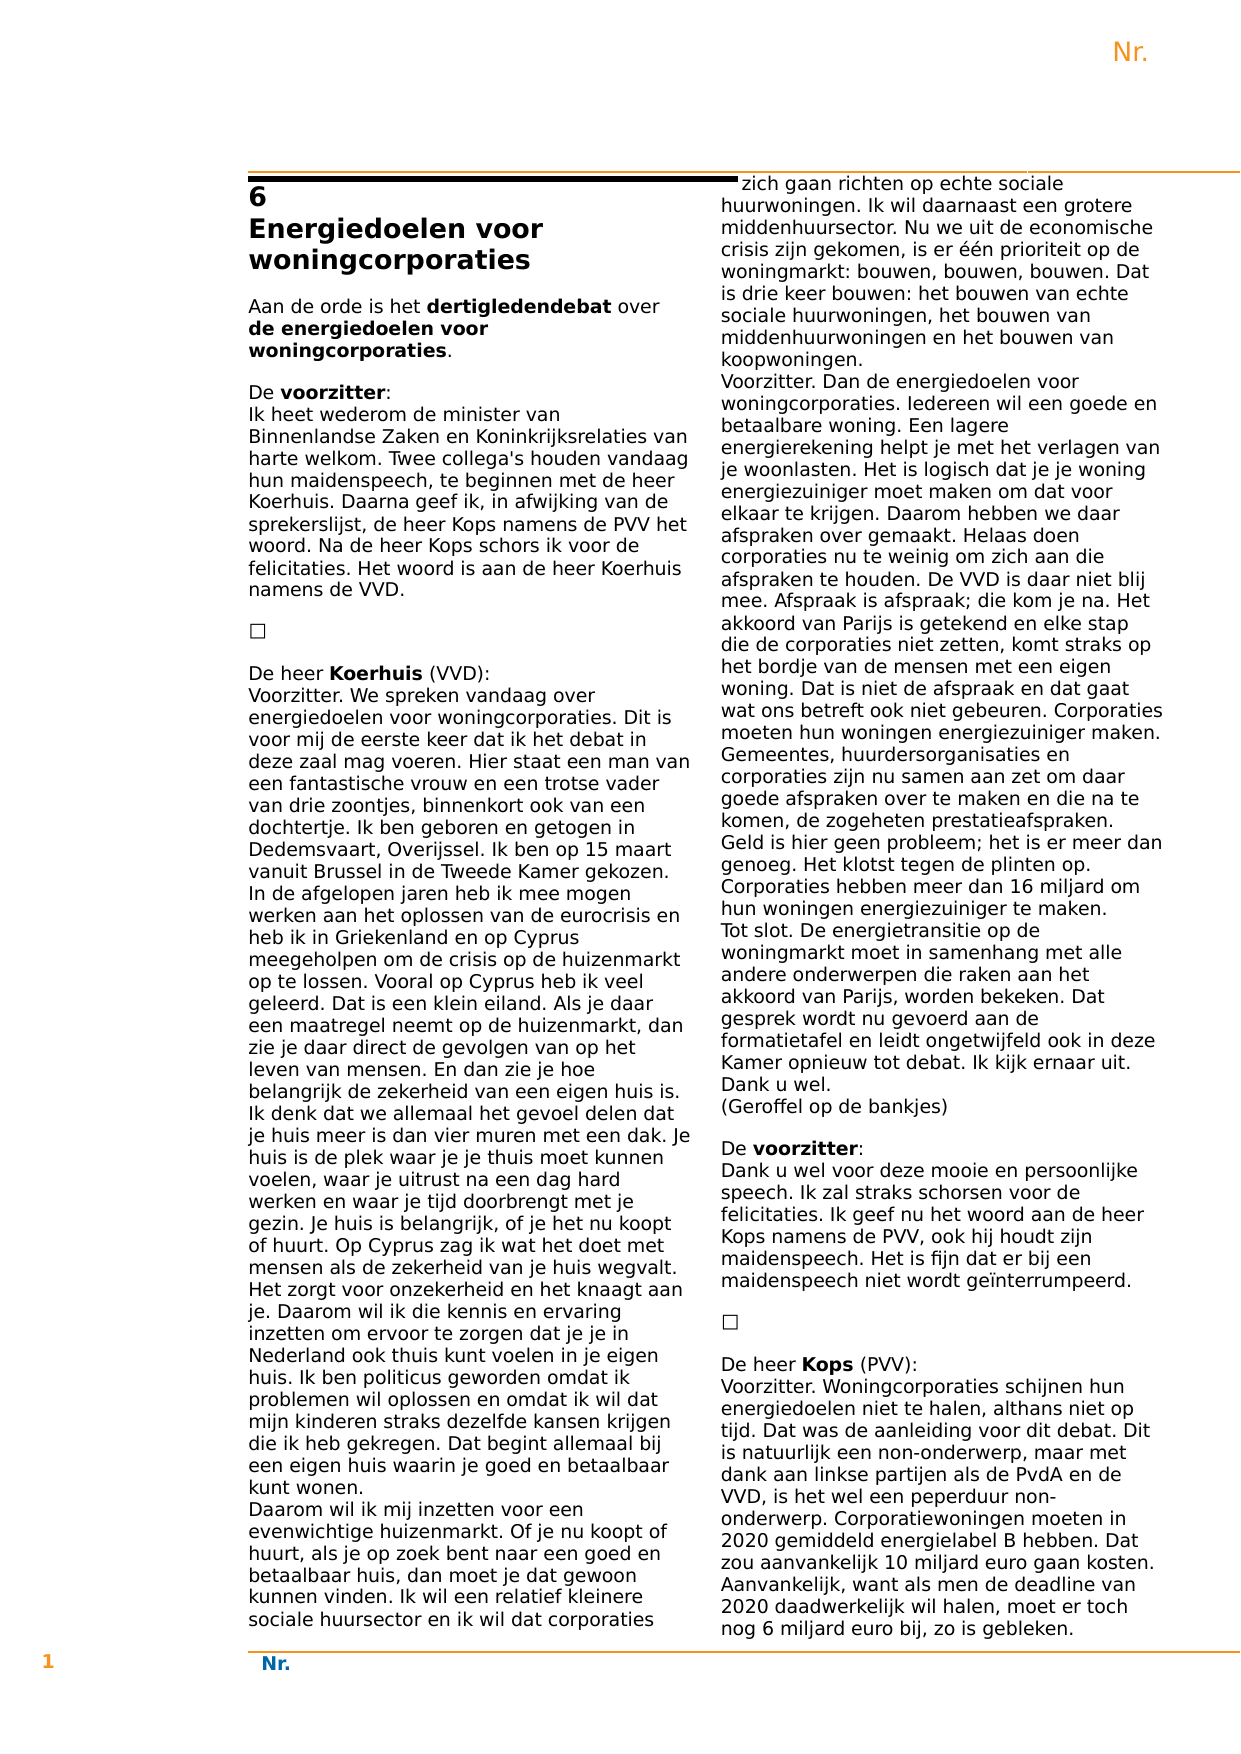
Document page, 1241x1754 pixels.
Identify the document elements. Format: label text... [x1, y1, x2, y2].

text (Geroffel op de bankjes) [721, 1096, 1163, 1118]
text zich gaan richten op echte sociale huurwoningen. Ik wil daarnaast een grotere middenhuursector. Nu we uit de economische crisis zijn gekomen, is er één prioriteit op de woningmarkt: bouwen, bouwen, bouwen. Dat is drie keer bouwen: het bouwen van echte sociale huurwoningen, het bouwen van middenhuurwoningen en het bouwen van koopwoningen. [721, 173, 1163, 371]
text De heer Kops (PVV): [721, 1354, 1163, 1376]
text Voorzitter. We spreken vandaag over energiedoelen voor woningcorporaties. Dit is voor mij de eerste keer dat ik het debat in deze zaal mag voeren. Hier staat een man van een fantastische vrouw en een trotse vader van drie zoontjes, binnenkort ook van een dochtertje. Ik ben geboren en getogen in Dedemsvaart, Overijssel. Ik ben op 15 maart vanuit Brussel in de Tweede Kamer gekozen. In de afgelopen jaren heb ik mee mogen werken aan het oplossen van de eurocrisis en heb ik in Griekenland en op Cyprus meegeholpen om de crisis op de huizenmarkt op te lossen. Vooral op Cyprus heb ik veel geleerd. Dat is een klein eiland. Als je daar een maatregel neemt op de huizenmarkt, dan zie je daar direct de gevolgen van op het leven van mensen. En dan zie je hoe belangrijk de zekerheid van een eigen huis is. [248, 685, 691, 1103]
text Aan de orde is het dertigledendebat over de energiedoelen voor woningcorporaties. [248, 296, 691, 362]
text Voorzitter. Dan de energiedoelen voor woningcorporaties. Iedereen wil een goede en betaalbare woning. Een lagere energierekening helpt je met het verlagen van je woonlasten. Het is logisch dat je je woning energiezuiniger moet maken om dat voor elkaar te krijgen. Daarom hebben we daar afspraken over gemaakt. Helaas doen corporaties nu te weinig om zich aan die afspraken te houden. De VVD is daar niet blij mee. Afspraak is afspraak; die kom je na. Het akkoord van Parijs is getekend en elke stap die de corporaties niet zetten, komt straks op het bordje van de mensen met een eigen woning. Dat is niet de afspraak en dat gaat wat ons betreft ook niet gebeuren. Corporaties moeten hun woningen energiezuiniger maken. Gemeentes, huurdersorganisaties en corporaties zijn nu samen aan zet om daar goede afspraken over te maken en die na te komen, de zogeheten prestatieafspraken. Geld is hier geen probleem; het is er meer dan genoeg. Het klotst tegen de plinten op. Corporaties hebben meer dan 16 miljard om hun woningen energiezuiniger te maken. [721, 371, 1163, 920]
text Ik heet wederom de minister van Binnenlandse Zaken en Koninkrijksrelaties van harte welkom. Twee collega's houden vandaag hun maidenspeech, te beginnen met de heer Koerhuis. Daarna geef ik, in afwijking van de sprekerslijst, de heer Kops namens de PVV het woord. Na de heer Kops schors ik voor de felicitaties. Het woord is aan de heer Koerhuis namens de VVD. [248, 403, 691, 601]
text De voorzitter: [248, 382, 691, 403]
text Ik denk dat we allemaal het gevoel delen dat je huis meer is dan vier muren met een dak. Je huis is de plek waar je je thuis moet kunnen voelen, waar je uitrust na een dag hard werken en waar je tijd doorbrengt met je gezin. Je huis is belangrijk, of je het nu koopt of huurt. Op Cyprus zag ik wat het doet met mensen als de zekerheid van je huis wegvalt. Het zorgt voor onzekerheid en het knaagt aan je. Daarom wil ik die kennis en ervaring inzetten om ervoor te zorgen dat je je in Nederland ook thuis kunt voelen in je eigen huis. Ik ben politicus geworden omdat ik problemen wil oplossen en omdat ik wil dat mijn kinderen straks dezelfde kansen krijgen die ik heb gekregen. Dat begint allemaal bij een eigen huis waarin je goed en betaalbaar kunt wonen. [248, 1103, 691, 1498]
text De heer Koerhuis (VVD): [248, 663, 691, 685]
text ⬜ [248, 621, 691, 643]
text Voorzitter. Woningcorporaties schijnen hun energiedoelen niet te halen, althans niet op tijd. Dat was de aanleiding voor dit debat. Dit is natuurlijk een non-onderwerp, maar met dank aan linkse partijen als de PvdA en de VVD, is het wel een peperduur non-onderwerp. Corporatiewoningen moeten in 2020 gemiddeld energielabel B hebben. Dat zou aanvankelijk 10 miljard euro gaan kosten. Aanvankelijk, want als men de deadline van 2020 daadwerkelijk wil halen, moet er toch nog 6 miljard euro bij, zo is gebleken. [721, 1376, 1163, 1639]
text Tot slot. De energietransitie op de woningmarkt moet in samenhang met alle andere onderwerpen die raken aan het akkoord van Parijs, worden bekeken. Dat gesprek wordt nu gevoerd aan de formatietafel en leidt ongetwijfeld ook in deze Kamer opnieuw tot debat. Ik kijk ernaar uit. Dank u wel. [721, 920, 1163, 1096]
text Daarom wil ik mij inzetten voor een evenwichtige huizenmarkt. Of je nu koopt of huurt, als je op zoek bent naar een goed en betaalbaar huis, dan moet je dat gewoon kunnen vinden. Ik wil een relatief kleinere sociale huursector en ik wil dat corporaties [248, 1498, 691, 1630]
text Dank u wel voor deze mooie en persoonlijke speech. Ik zal straks schorsen voor de felicitaties. Ik geef nu het woord aan de heer Kops namens de PVV, ook hij houdt zijn maidenspeech. Het is fijn dat er bij een maidenspeech niet wordt geïnterrumpeerd. [721, 1160, 1163, 1292]
text ⬜ [721, 1312, 1163, 1334]
title 6 Energiedoelen voor woningcorporaties [248, 182, 691, 276]
text De voorzitter: [721, 1138, 1163, 1160]
